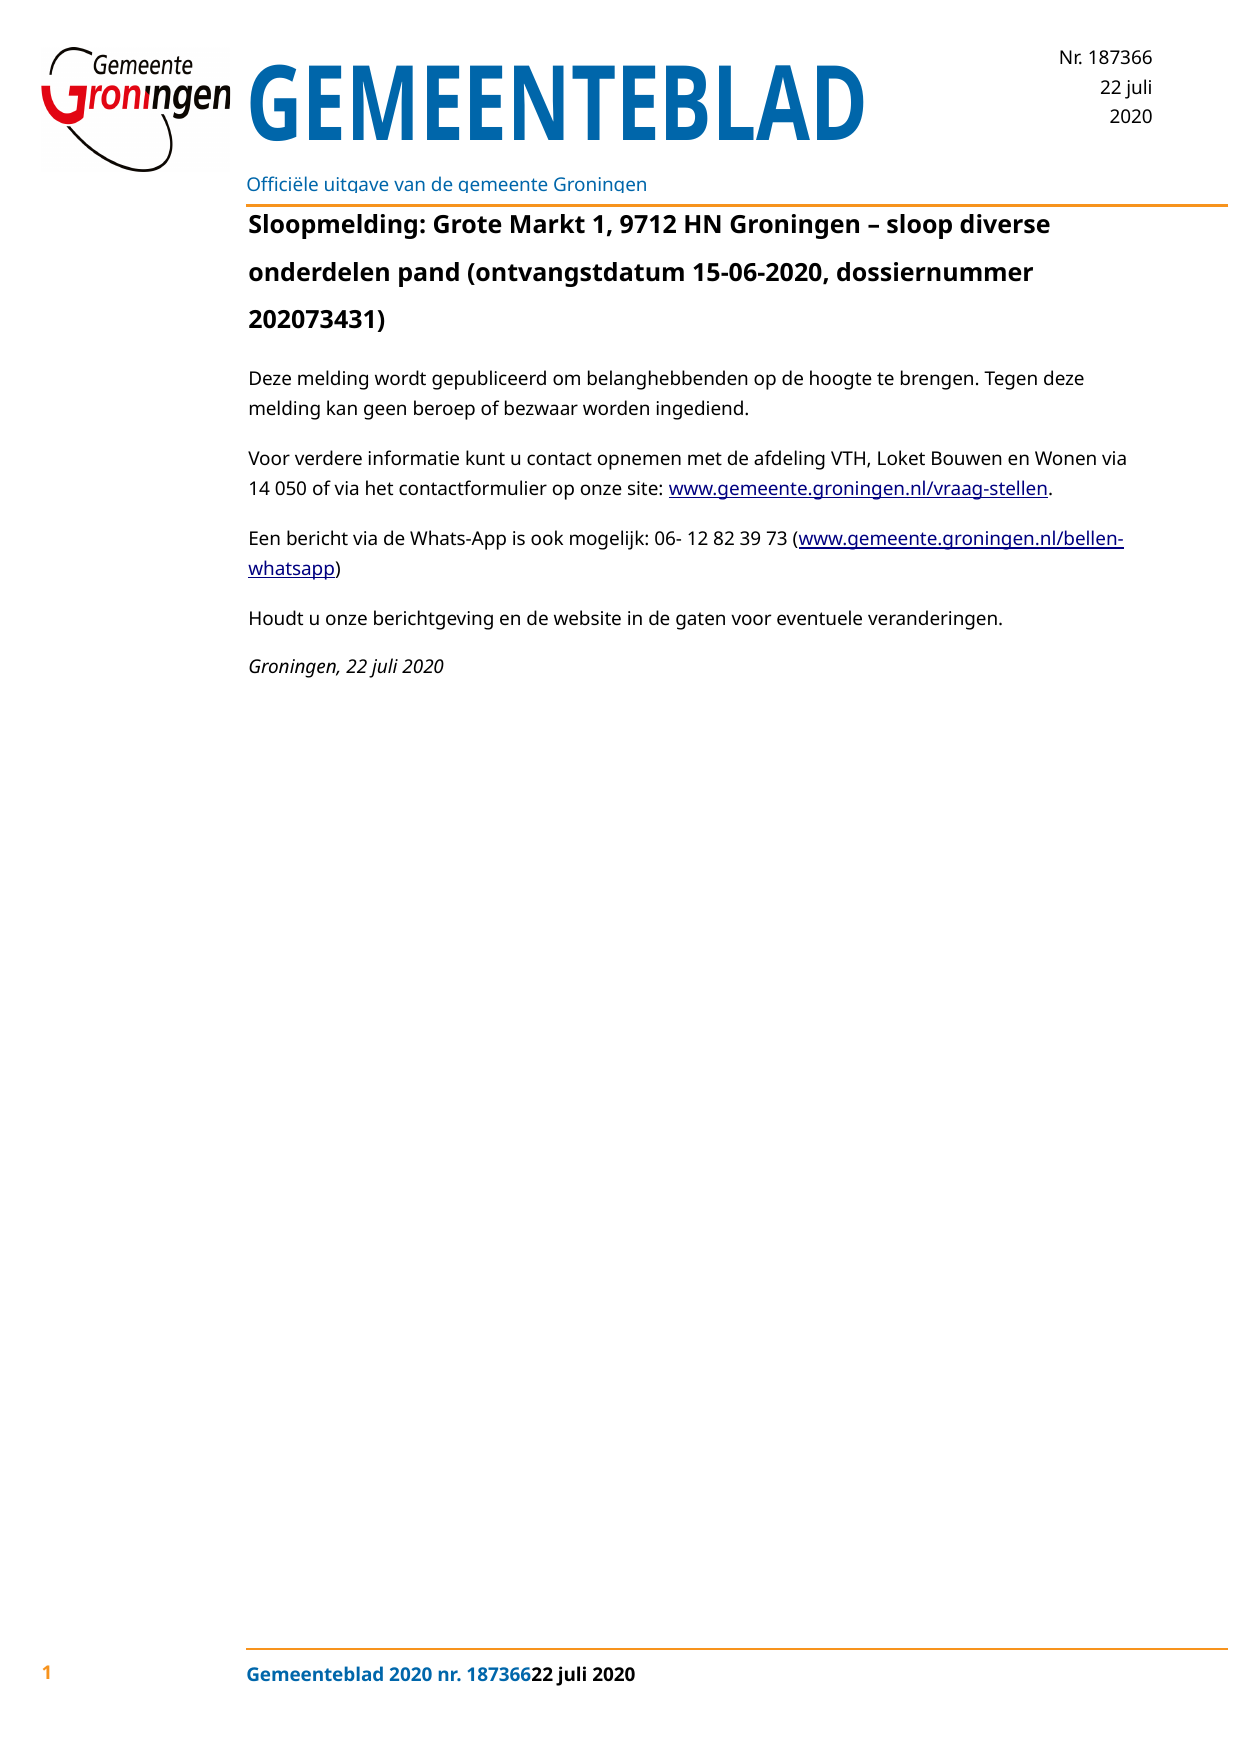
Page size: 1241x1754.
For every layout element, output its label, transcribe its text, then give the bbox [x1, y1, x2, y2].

text Groningen, 22 juli 2020 [248, 653, 1152, 679]
picture [41, 47, 231, 172]
text Deze melding wordt gepubliceerd om belanghebbenden op de hoogte te brengen. Tegen deze melding kan geen beroep of bezwaar worden ingediend. [248, 366, 1152, 421]
text Voor verdere informatie kunt u contact opnemen met de afdeling VTH, Loket Bouwen en Wonen via 14 050 of via het contactformulier op onze site: www.gemeente.groningen.nl/vraag-stellen. [248, 446, 1152, 501]
text Houdt u onze berichtgeving en de website in de gaten voor eventuele veranderingen. [248, 606, 1152, 631]
text Sloopmelding: Grote Markt 1, 9712 HN Groningen – sloop diverse onderdelen pand (ontvangstdatum 15-06-2020, dossiernummer 202073431) [248, 207, 1152, 336]
text Een bericht via de Whats-App is ook mogelijk: 06- 12 82 39 73 (www.gemeente.groningen.nl/bellen-whatsapp) [248, 526, 1152, 581]
